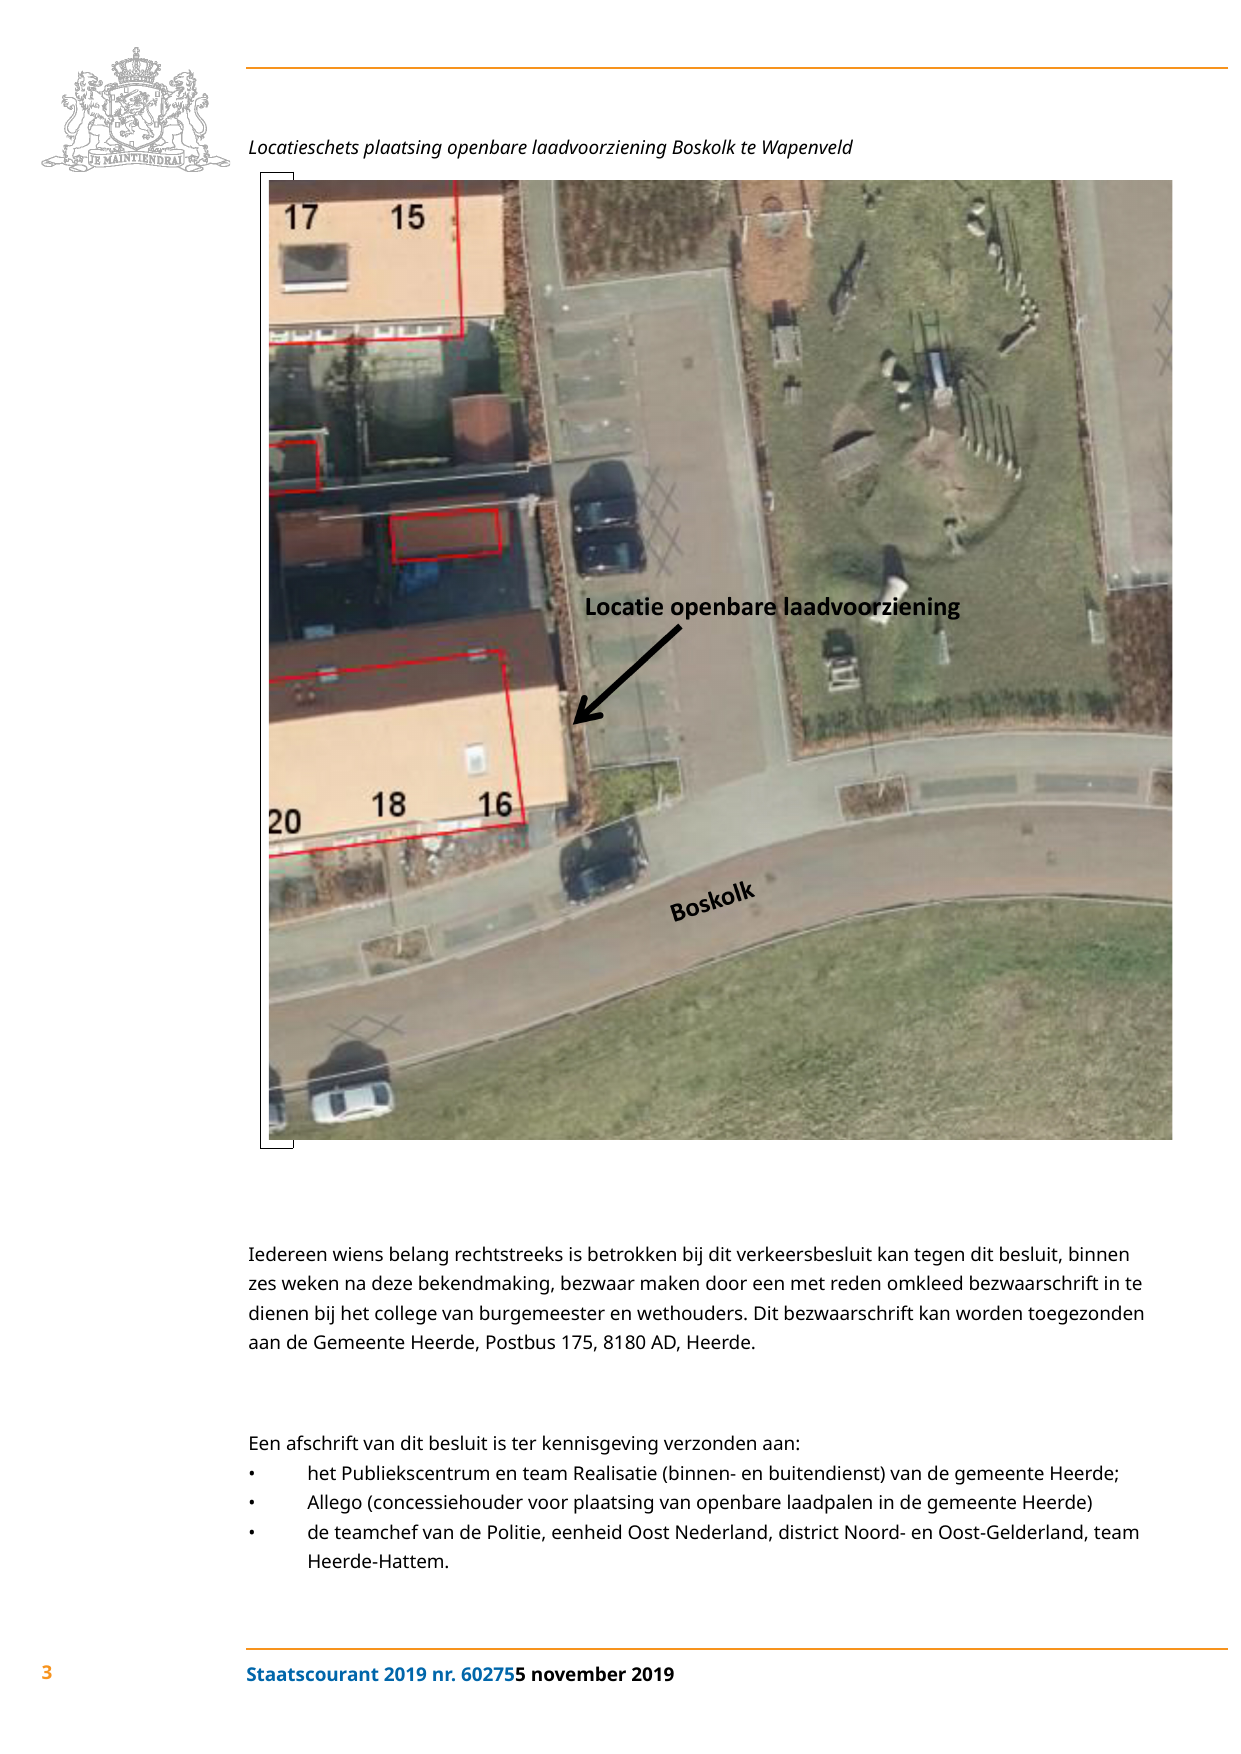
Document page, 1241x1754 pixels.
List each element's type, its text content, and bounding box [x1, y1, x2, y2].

picture [268, 180, 1173, 1140]
list Allego (concessiehouder voor plaatsing van openbare laadpalen in de gemeente Heerde) [248, 1489, 1152, 1515]
text Iedereen wiens belang rechtstreeks is betrokken bij dit verkeersbesluit kan tegen dit besluit, binnen zes weken na deze bekendmaking, bezwaar maken door een met reden omkleed bezwaarschrift in te dienen bij het college van burgemeester en wethouders. Dit bezwaarschrift kan worden toegezonden aan de Gemeente Heerde, Postbus 175, 8180 AD, Heerde. [248, 1241, 1152, 1355]
text Een afschrift van dit besluit is ter kennisgeving verzonden aan: [248, 1430, 1152, 1456]
picture [41, 47, 231, 172]
list het Publiekscentrum en team Realisatie (binnen- en buitendienst) van de gemeente Heerde; [248, 1460, 1152, 1486]
text Locatieschets plaatsing openbare laadvoorziening Boskolk te Wapenveld [248, 134, 1152, 160]
list de teamchef van de Politie, eenheid Oost Nederland, district Noord- en Oost-Gelderland, team Heerde-Hattem. [248, 1519, 1152, 1574]
